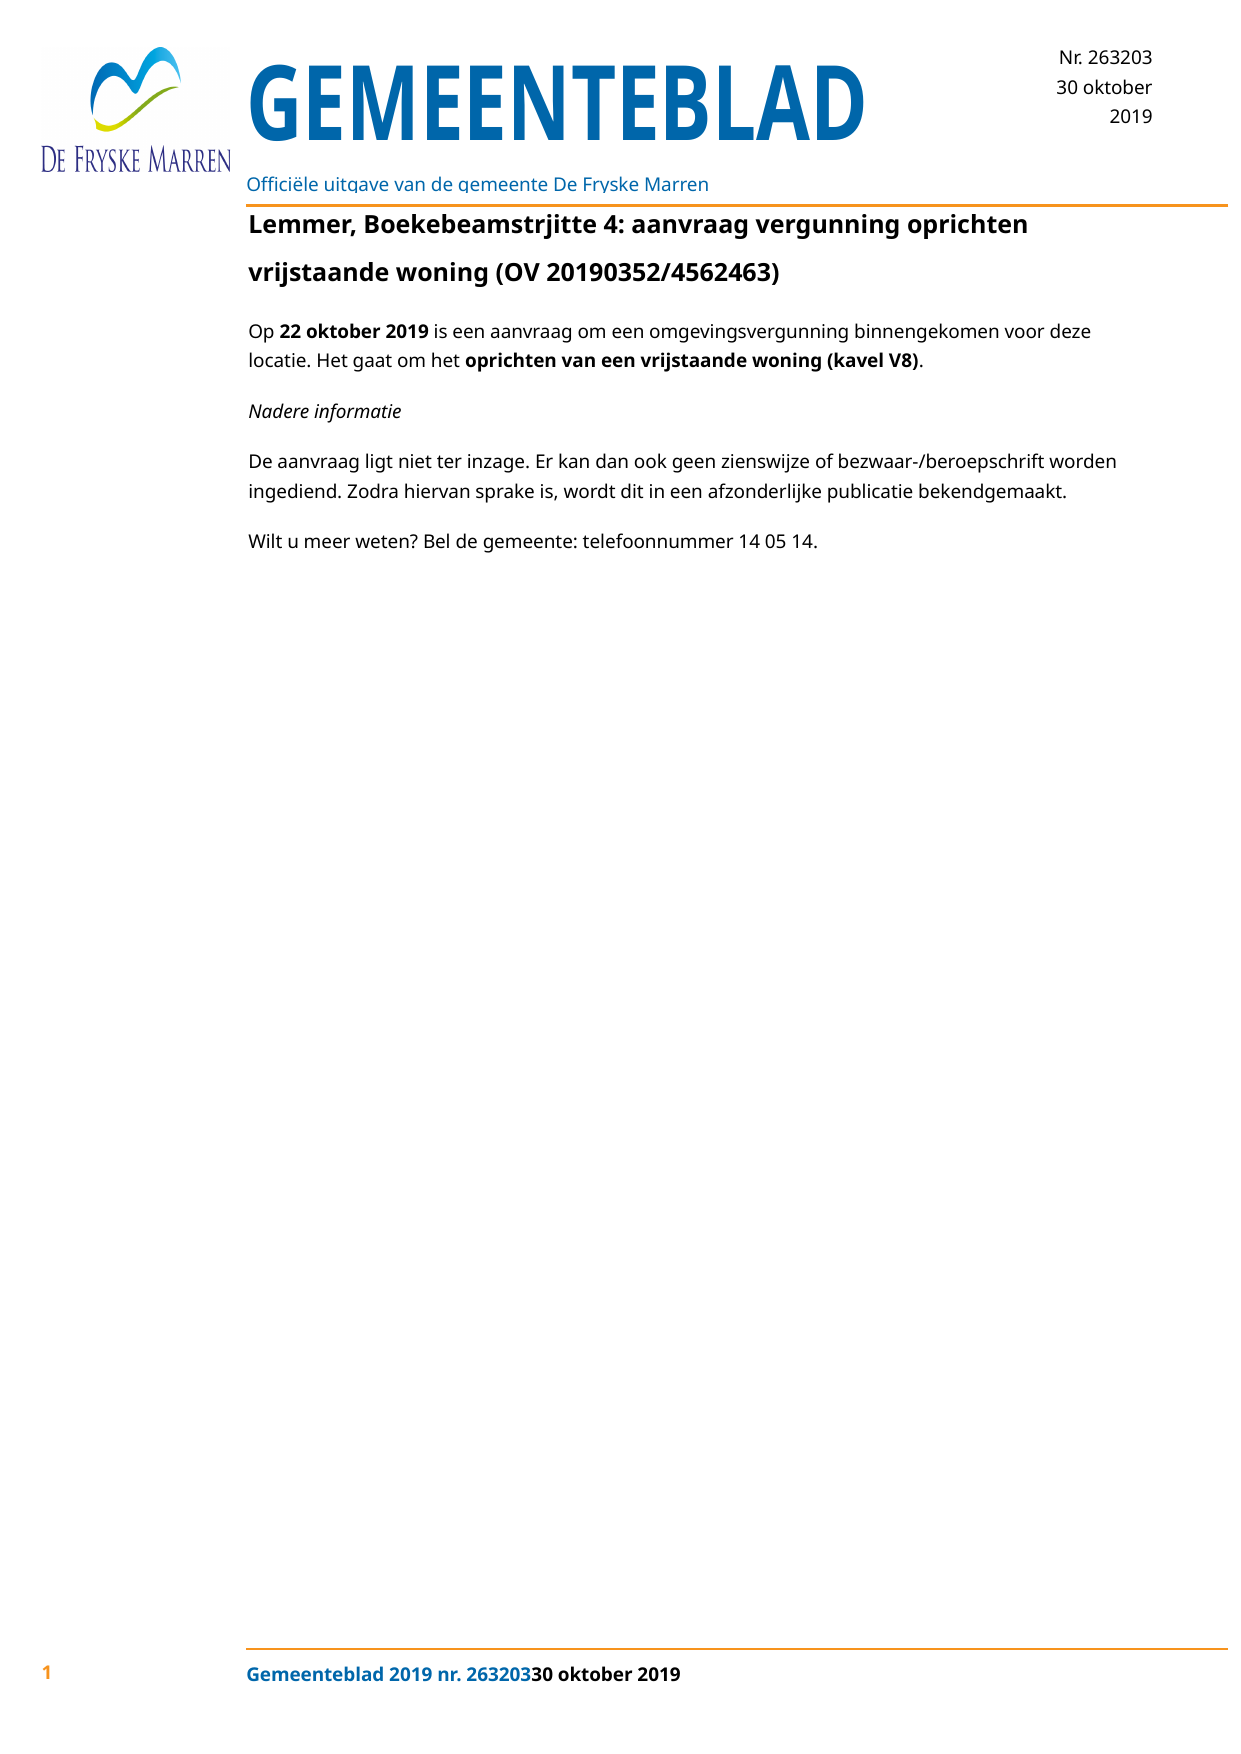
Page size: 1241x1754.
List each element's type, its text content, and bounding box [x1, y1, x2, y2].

text Lemmer, Boekebeamstrjitte 4: aanvraag vergunning oprichten vrijstaande woning (OV 20190352/4562463) [248, 207, 1152, 288]
picture [41, 47, 231, 172]
text Wilt u meer weten? Bel de gemeente: telefoonnummer 14 05 14. [248, 528, 1152, 554]
text Op 22 oktober 2019 is een aanvraag om een omgevingsvergunning binnengekomen voor deze locatie. Het gaat om het oprichten van een vrijstaande woning (kavel V8). [248, 318, 1152, 373]
text Nadere informatie [248, 398, 1152, 424]
text De aanvraag ligt niet ter inzage. Er kan dan ook geen zienswijze of bezwaar-/beroepschrift worden ingediend. Zodra hiervan sprake is, wordt dit in een afzonderlijke publicatie bekendgemaakt. [248, 448, 1152, 504]
